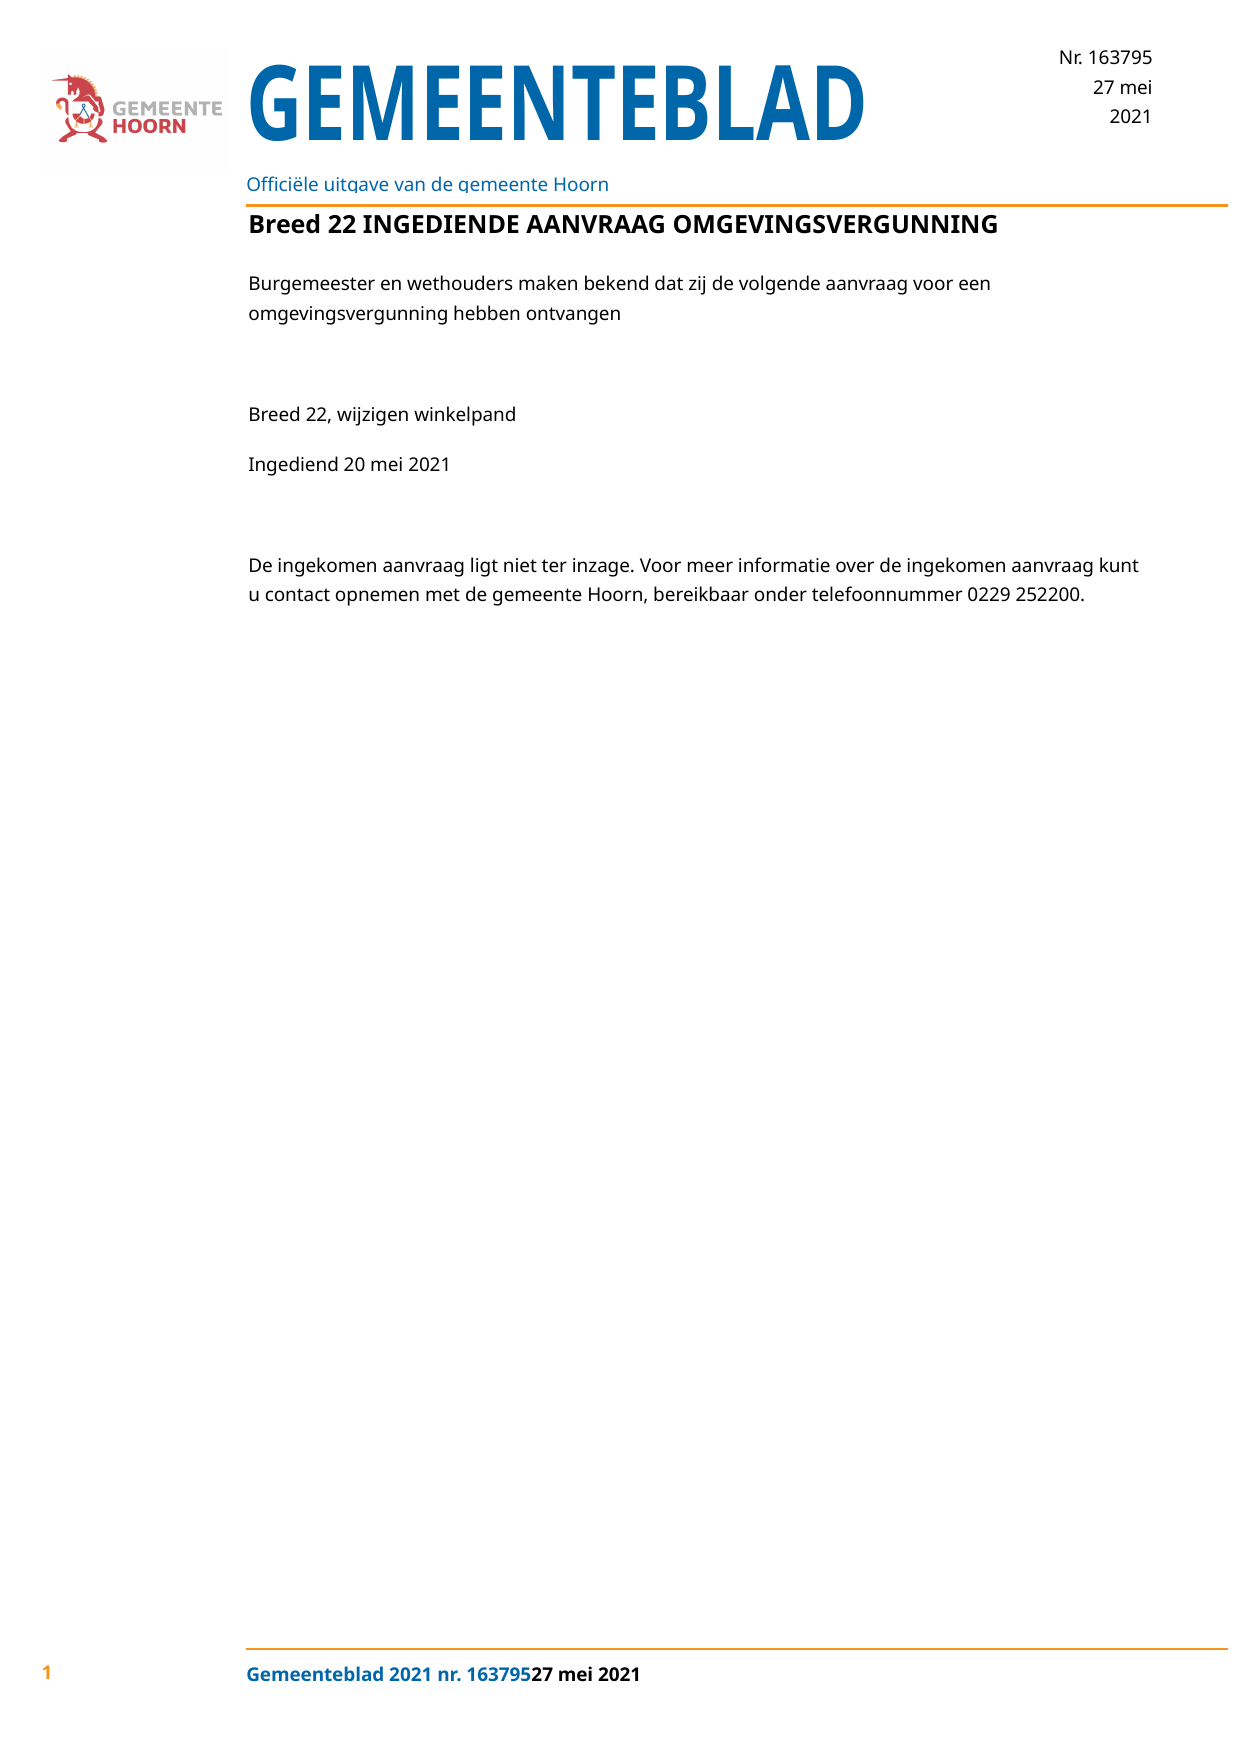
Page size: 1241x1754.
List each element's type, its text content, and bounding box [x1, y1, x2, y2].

text De ingekomen aanvraag ligt niet ter inzage. Voor meer informatie over de ingekomen aanvraag kunt u contact opnemen met de gemeente Hoorn, bereikbaar onder telefoonnummer 0229 252200. [248, 552, 1152, 607]
text Ingediend 20 mei 2021 [248, 451, 1152, 477]
text Breed 22 INGEDIENDE AANVRAAG OMGEVINGSVERGUNNING [248, 207, 1152, 241]
picture [41, 47, 231, 172]
text Burgemeester en wethouders maken bekend dat zij de volgende aanvraag voor een omgevingsvergunning hebben ontvangen [248, 270, 1152, 326]
text Breed 22, wijzigen winkelpand [248, 401, 1152, 426]
